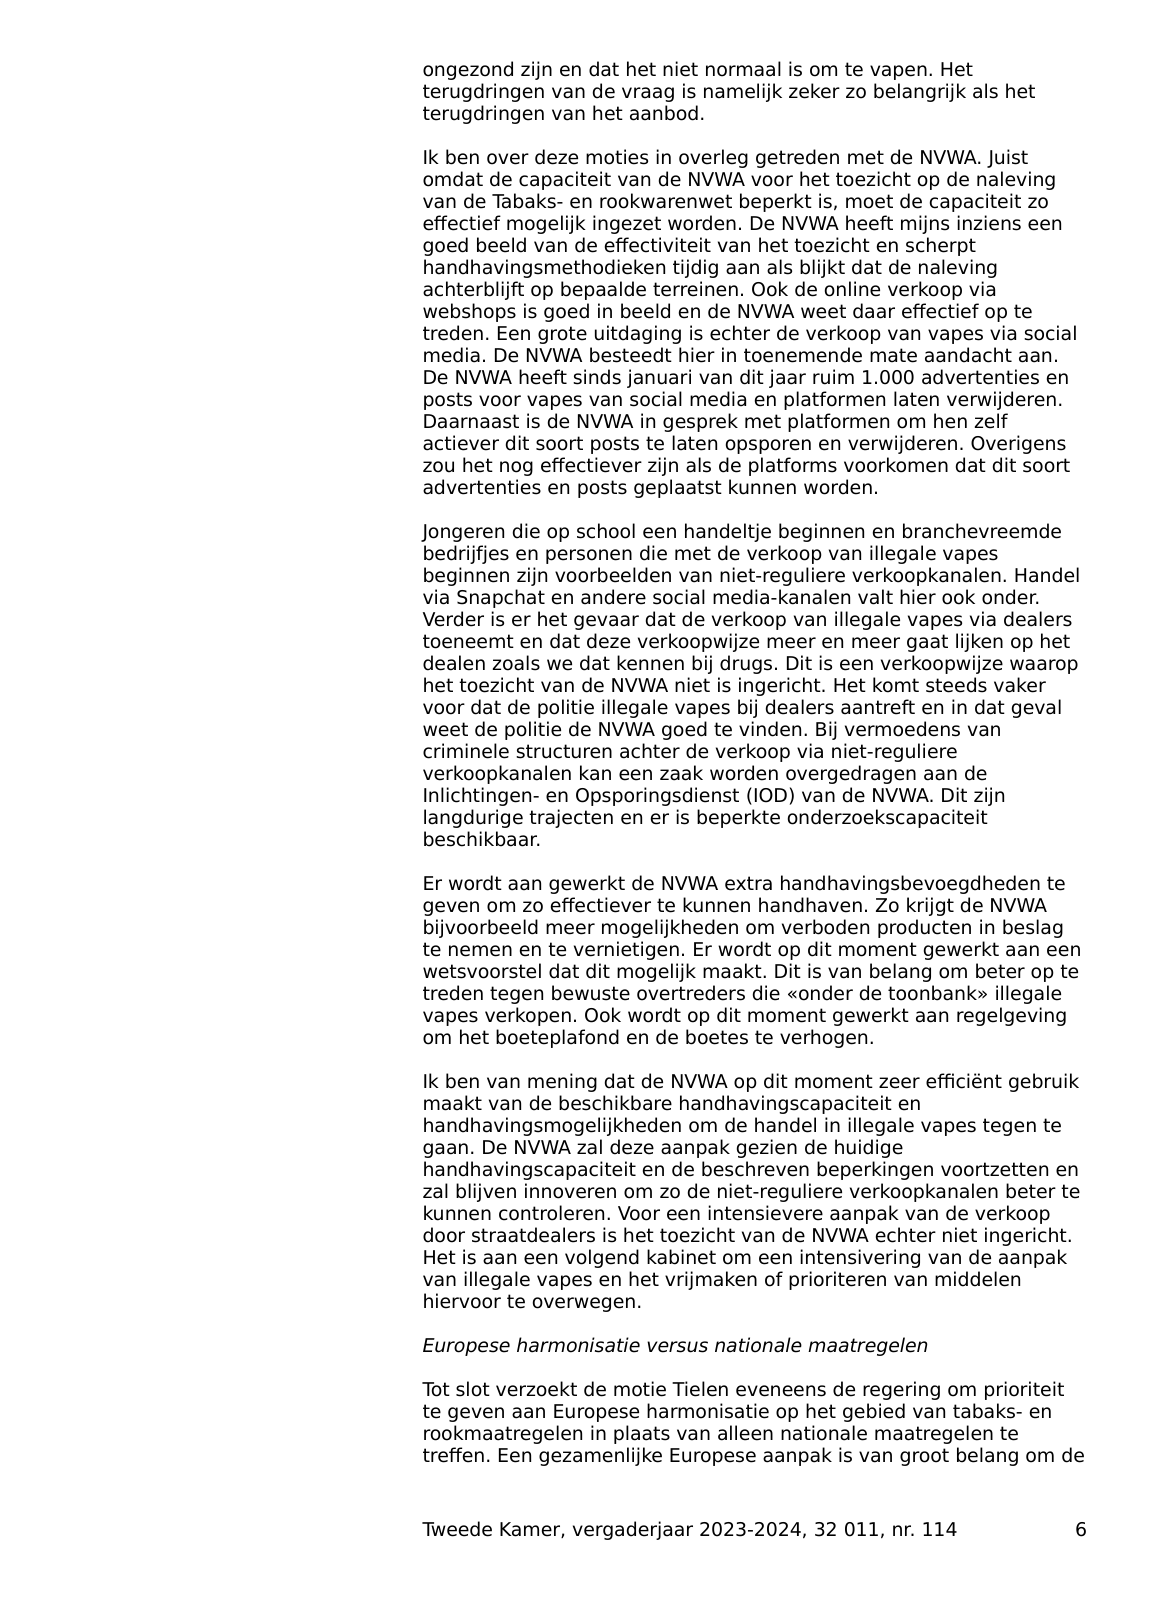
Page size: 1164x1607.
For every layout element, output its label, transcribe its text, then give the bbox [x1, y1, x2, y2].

text Tot slot verzoekt de motie Tielen eveneens de regering om prioriteit te geven aan Europese harmonisatie op het gebied van tabaks- en rookmaatregelen in plaats van alleen nationale maatregelen te treffen. Een gezamenlijke Europese aanpak is van groot belang om de [422, 1379, 1087, 1467]
text Ik ben van mening dat de NVWA op dit moment zeer efficiënt gebruik maakt van de beschikbare handhavingscapaciteit en handhavingsmogelijkheden om de handel in illegale vapes tegen te gaan. De NVWA zal deze aanpak gezien de huidige handhavingscapaciteit en de beschreven beperkingen voortzetten en zal blijven innoveren om zo de niet-reguliere verkoopkanalen beter te kunnen controleren. Voor een intensievere aanpak van de verkoop door straatdealers is het toezicht van de NVWA echter niet ingericht. Het is aan een volgend kabinet om een intensivering van de aanpak van illegale vapes en het vrijmaken of prioriteren van middelen hiervoor te overwegen. [422, 1071, 1087, 1313]
subtitle Europese harmonisatie versus nationale maatregelen [422, 1335, 1087, 1357]
text ongezond zijn en dat het niet normaal is om te vapen. Het terugdringen van de vraag is namelijk zeker zo belangrijk als het terugdringen van het aanbod. [422, 59, 1087, 125]
text Ik ben over deze moties in overleg getreden met de NVWA. Juist omdat de capaciteit van de NVWA voor het toezicht op de naleving van de Tabaks- en rookwarenwet beperkt is, moet de capaciteit zo effectief mogelijk ingezet worden. De NVWA heeft mijns inziens een goed beeld van de effectiviteit van het toezicht en scherpt handhavingsmethodieken tijdig aan als blijkt dat de naleving achterblijft op bepaalde terreinen. Ook de online verkoop via webshops is goed in beeld en de NVWA weet daar effectief op te treden. Een grote uitdaging is echter de verkoop van vapes via social media. De NVWA besteedt hier in toenemende mate aandacht aan. De NVWA heeft sinds januari van dit jaar ruim 1.000 advertenties en posts voor vapes van social media en platformen laten verwijderen. Daarnaast is de NVWA in gesprek met platformen om hen zelf actiever dit soort posts te laten opsporen en verwijderen. Overigens zou het nog effectiever zijn als de platforms voorkomen dat dit soort advertenties en posts geplaatst kunnen worden. [422, 147, 1087, 499]
text Er wordt aan gewerkt de NVWA extra handhavingsbevoegdheden te geven om zo effectiever te kunnen handhaven. Zo krijgt de NVWA bijvoorbeeld meer mogelijkheden om verboden producten in beslag te nemen en te vernietigen. Er wordt op dit moment gewerkt aan een wetsvoorstel dat dit mogelijk maakt. Dit is van belang om beter op te treden tegen bewuste overtreders die «onder de toonbank» illegale vapes verkopen. Ook wordt op dit moment gewerkt aan regelgeving om het boeteplafond en de boetes te verhogen. [422, 873, 1087, 1049]
text Jongeren die op school een handeltje beginnen en branchevreemde bedrijfjes en personen die met de verkoop van illegale vapes beginnen zijn voorbeelden van niet-reguliere verkoopkanalen. Handel via Snapchat en andere social media-kanalen valt hier ook onder. Verder is er het gevaar dat de verkoop van illegale vapes via dealers toeneemt en dat deze verkoopwijze meer en meer gaat lijken op het dealen zoals we dat kennen bij drugs. Dit is een verkoopwijze waarop het toezicht van de NVWA niet is ingericht. Het komt steeds vaker voor dat de politie illegale vapes bij dealers aantreft en in dat geval weet de politie de NVWA goed te vinden. Bij vermoedens van criminele structuren achter de verkoop via niet-reguliere verkoopkanalen kan een zaak worden overgedragen aan de Inlichtingen- en Opsporingsdienst (IOD) van de NVWA. Dit zijn langdurige trajecten en er is beperkte onderzoekscapaciteit beschikbaar. [422, 521, 1087, 851]
